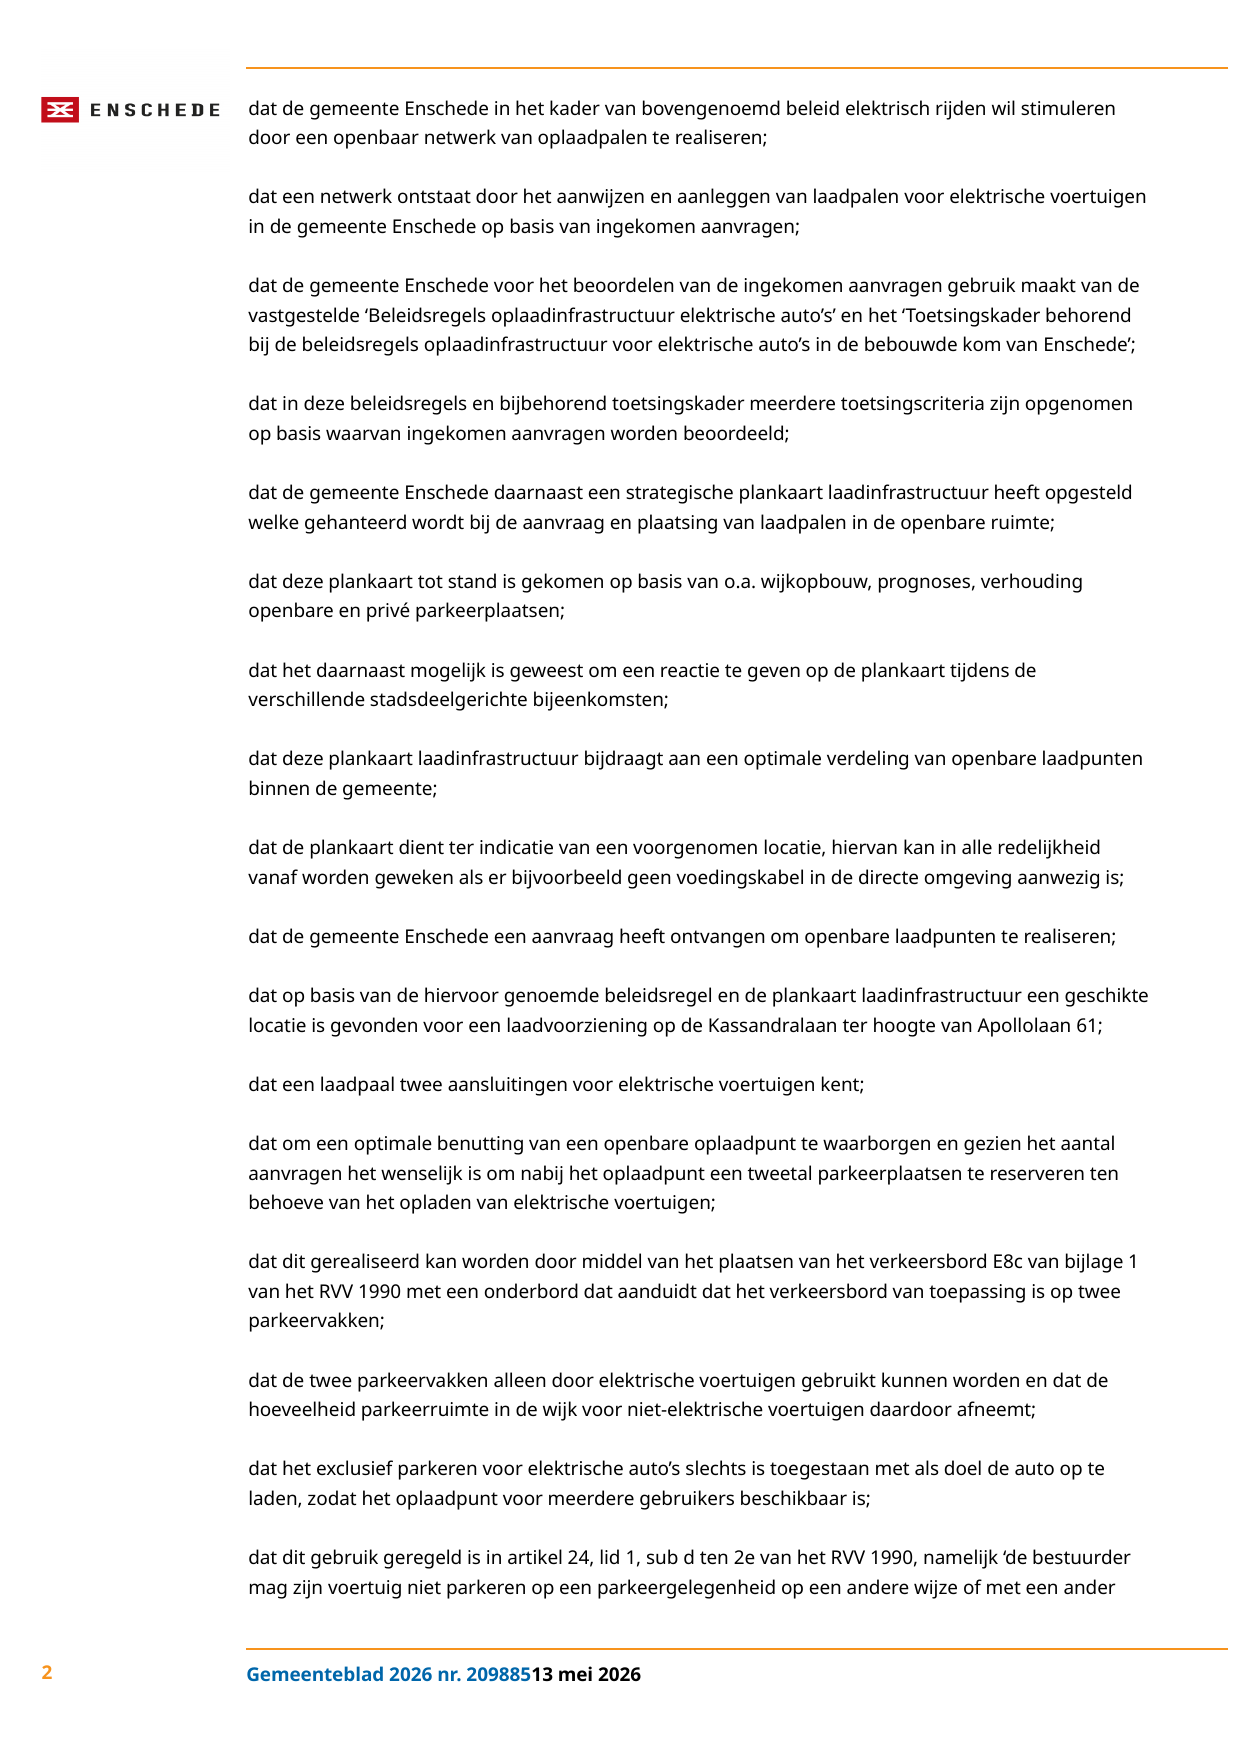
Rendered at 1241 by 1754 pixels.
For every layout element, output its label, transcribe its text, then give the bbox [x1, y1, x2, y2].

text dat dit gebruik geregeld is in artikel 24, lid 1, sub d ten 2e van het RVV 1990, namelijk ‘de bestuurder mag zijn voertuig niet parkeren op een parkeergelegenheid op een andere wijze of met een ander [248, 1544, 1152, 1600]
picture [41, 47, 231, 172]
text dat deze plankaart laadinfrastructuur bijdraagt aan een optimale verdeling van openbare laadpunten binnen de gemeente; [248, 746, 1152, 801]
text dat de gemeente Enschede voor het beoordelen van de ingekomen aanvragen gebruik maakt van de vastgestelde ‘Beleidsregels oplaadinfrastructuur elektrische auto’s’ en het ‘Toetsingskader behorend bij de beleidsregels oplaadinfrastructuur voor elektrische auto’s in de bebouwde kom van Enschede’; [248, 272, 1152, 357]
text dat de gemeente Enschede daarnaast een strategische plankaart laadinfrastructuur heeft opgesteld welke gehanteerd wordt bij de aanvraag en plaatsing van laadpalen in de openbare ruimte; [248, 479, 1152, 535]
text dat in deze beleidsregels en bijbehorend toetsingskader meerdere toetsingscriteria zijn opgenomen op basis waarvan ingekomen aanvragen worden beoordeeld; [248, 391, 1152, 446]
text dat het daarnaast mogelijk is geweest om een reactie te geven op de plankaart tijdens de verschillende stadsdeelgerichte bijeenkomsten; [248, 657, 1152, 712]
text dat deze plankaart tot stand is gekomen op basis van o.a. wijkopbouw, prognoses, verhouding openbare en privé parkeerplaatsen; [248, 568, 1152, 623]
text dat de twee parkeervakken alleen door elektrische voertuigen gebruikt kunnen worden en dat de hoeveelheid parkeerruimte in de wijk voor niet-elektrische voertuigen daardoor afneemt; [248, 1367, 1152, 1422]
text dat de gemeente Enschede in het kader van bovengenoemd beleid elektrisch rijden wil stimuleren door een openbaar netwerk van oplaadpalen te realiseren; [248, 95, 1152, 150]
text dat een netwerk ontstaat door het aanwijzen en aanleggen van laadpalen voor elektrische voertuigen in de gemeente Enschede op basis van ingekomen aanvragen; [248, 183, 1152, 239]
text dat de plankaart dient ter indicatie van een voorgenomen locatie, hiervan kan in alle redelijkheid vanaf worden geweken als er bijvoorbeeld geen voedingskabel in de directe omgeving aanwezig is; [248, 834, 1152, 890]
text dat om een optimale benutting van een openbare oplaadpunt te waarborgen en gezien het aantal aanvragen het wenselijk is om nabij het oplaadpunt een tweetal parkeerplaatsen te reserveren ten behoeve van het opladen van elektrische voertuigen; [248, 1130, 1152, 1215]
text dat dit gerealiseerd kan worden door middel van het plaatsen van het verkeersbord E8c van bijlage 1 van het RVV 1990 met een onderbord dat aanduidt dat het verkeersbord van toepassing is op twee parkeervakken; [248, 1248, 1152, 1333]
text dat een laadpaal twee aansluitingen voor elektrische voertuigen kent; [248, 1071, 1152, 1097]
text dat op basis van de hiervoor genoemde beleidsregel en de plankaart laadinfrastructuur een geschikte locatie is gevonden voor een laadvoorziening op de Kassandralaan ter hoogte van Apollolaan 61; [248, 982, 1152, 1038]
text dat het exclusief parkeren voor elektrische auto’s slechts is toegestaan met als doel de auto op te laden, zodat het oplaadpunt voor meerdere gebruikers beschikbaar is; [248, 1456, 1152, 1511]
text dat de gemeente Enschede een aanvraag heeft ontvangen om openbare laadpunten te realiseren; [248, 923, 1152, 949]
